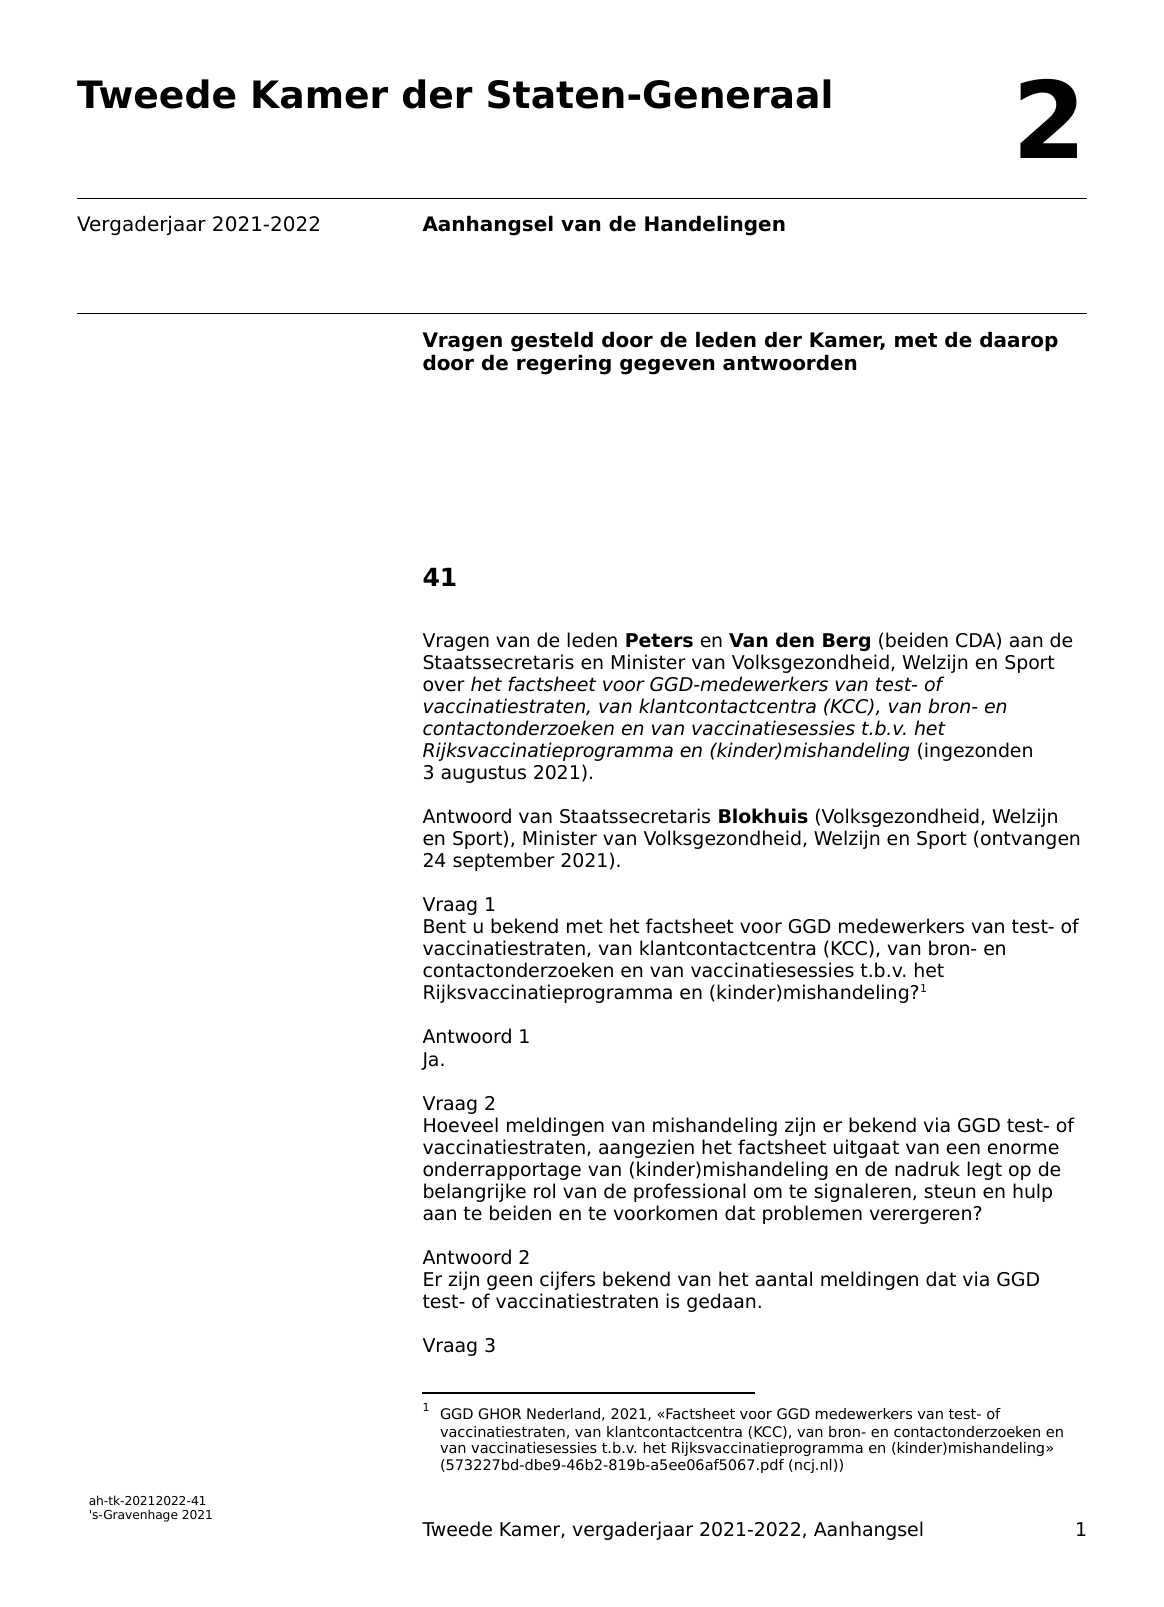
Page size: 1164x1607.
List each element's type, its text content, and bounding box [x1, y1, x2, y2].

text Vraag 1 [422, 894, 1087, 916]
text Antwoord 2 [422, 1247, 1087, 1269]
table_header 2 [886, 59, 1087, 198]
table_header Tweede Kamer der Staten-Generaal [77, 59, 886, 198]
text ah-tk-20212022-41 [88, 1494, 323, 1508]
table_cell Aanhangsel van de Handelingen [422, 199, 1087, 313]
text Hoeveel meldingen van mishandeling zijn er bekend via GGD test- of vaccinatiestraten, aangezien het factsheet uitgaat van een enorme onderrapportage van (kinder)mishandeling en de nadruk legt op de belangrijke rol van de professional om te signaleren, steun en hulp aan te beiden en te voorkomen dat problemen verergeren? [422, 1114, 1087, 1224]
text Antwoord 1 [422, 1026, 1087, 1048]
text 's-Gravenhage 2021 [88, 1508, 323, 1522]
table_cell Vragen gesteld door de leden der Kamer, met de daarop door de regering gegeven antwoorden [422, 314, 1087, 375]
text Er zijn geen cijfers bekend van het aantal meldingen dat via GGD test- of vaccinatiestraten is gedaan. [422, 1269, 1087, 1313]
text Vraag 3 [422, 1335, 1087, 1357]
text GGD GHOR Nederland, 2021, «Factsheet voor GGD medewerkers van test- of vaccinatiestraten, van klantcontactcentra (KCC), van bron- en contactonderzoeken en van vaccinatiesessies t.b.v. het Rijksvaccinatieprogramma en (kinder)mishandeling» (573227bd-dbe9-46b2-819b-a5ee06af5067.pdf (ncj.nl)) [422, 1402, 1087, 1474]
table_cell Vergaderjaar 2021-2022 [77, 199, 422, 313]
text Ja. [422, 1048, 1087, 1070]
table_cell [77, 314, 422, 375]
text Antwoord van Staatssecretaris Blokhuis (Volksgezondheid, Welzijn en Sport), Minister van Volksgezondheid, Welzijn en Sport (ontvangen 24 september 2021). [422, 806, 1087, 872]
text Bent u bekend met het factsheet voor GGD medewerkers van test- of vaccinatiestraten, van klantcontactcentra (KCC), van bron- en contactonderzoeken en van vaccinatiesessies t.b.v. het Rijksvaccinatieprogramma en (kinder)mishandeling? [422, 916, 1087, 1004]
text Vraag 2 [422, 1093, 1087, 1114]
text Vragen van de leden Peters en Van den Berg (beiden CDA) aan de Staatssecretaris en Minister van Volksgezondheid, Welzijn en Sport over het factsheet voor GGD-medewerkers van test- of vaccinatiestraten, van klantcontactcentra (KCC), van bron- en contactonderzoeken en van vaccinatiesessies t.b.v. het Rijksvaccinatieprogramma en (kinder)mishandeling (ingezonden 3 augustus 2021). [422, 630, 1087, 784]
text 41 [422, 563, 1087, 592]
